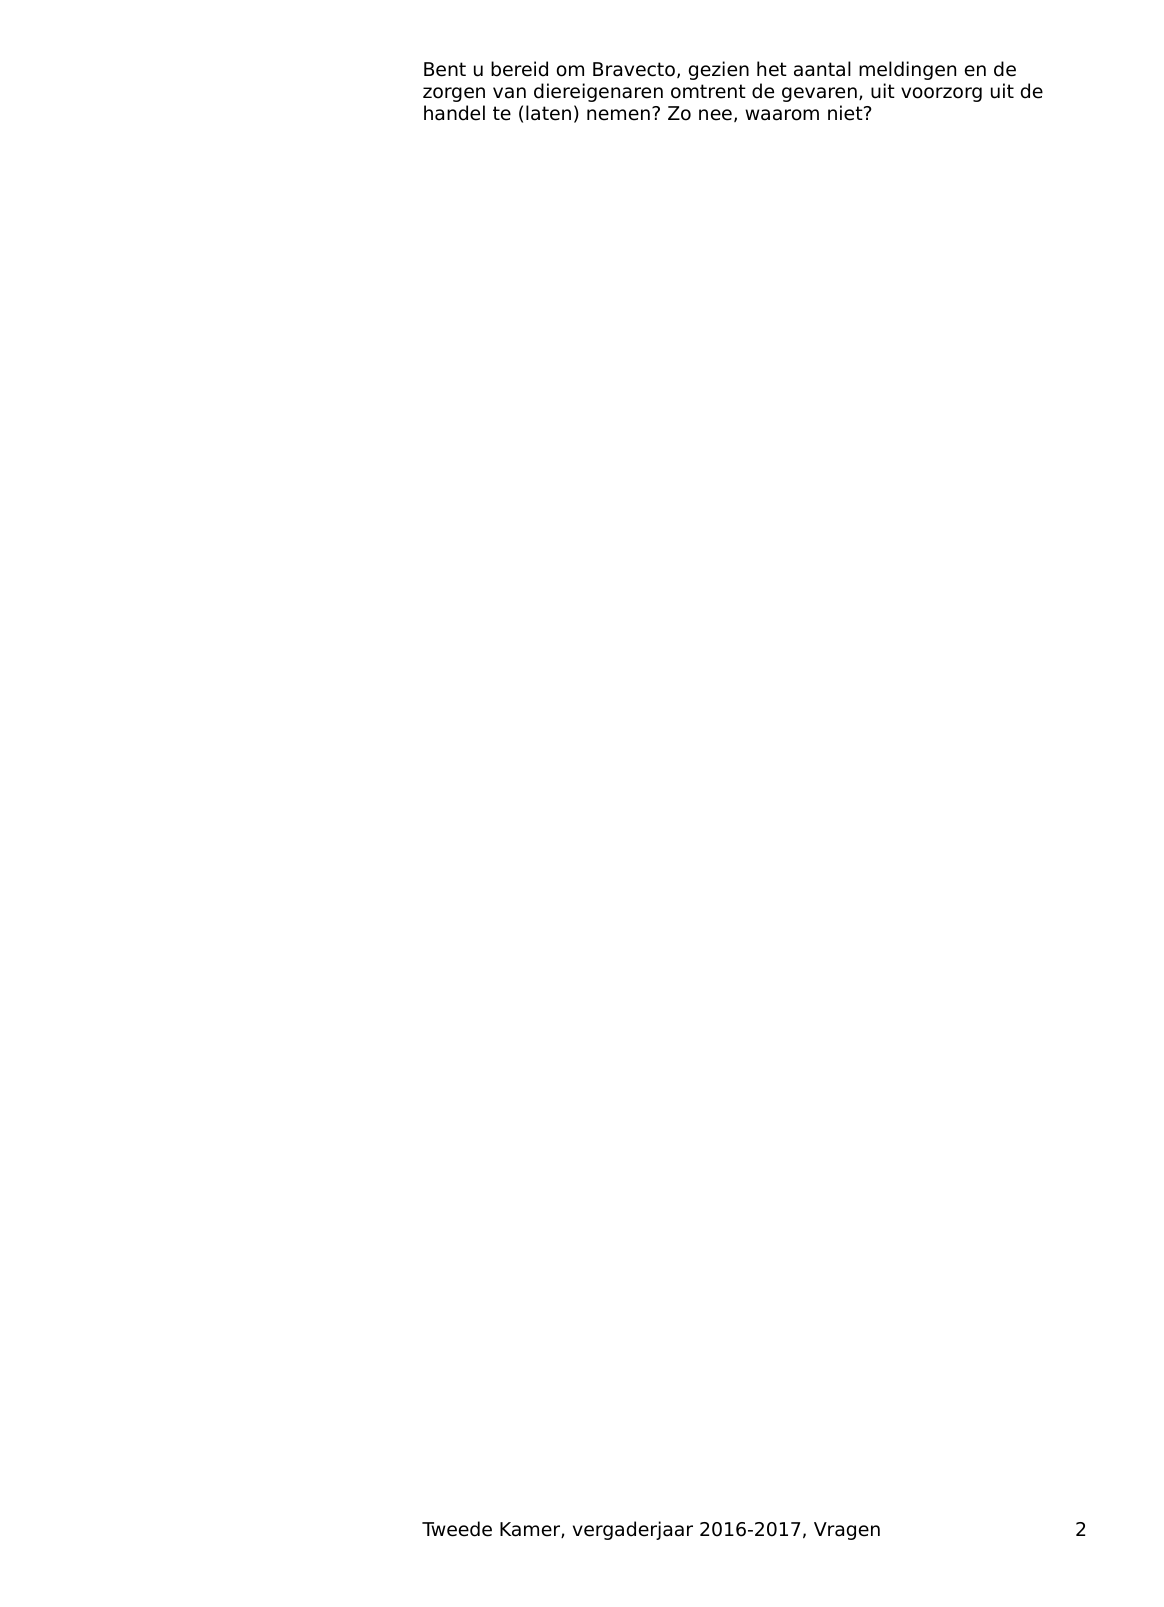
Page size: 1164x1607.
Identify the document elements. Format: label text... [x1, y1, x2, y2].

text Bent u bereid om Bravecto, gezien het aantal meldingen en de zorgen van diereigenaren omtrent de gevaren, uit voorzorg uit de handel te (laten) nemen? Zo nee, waarom niet? [422, 59, 1087, 125]
